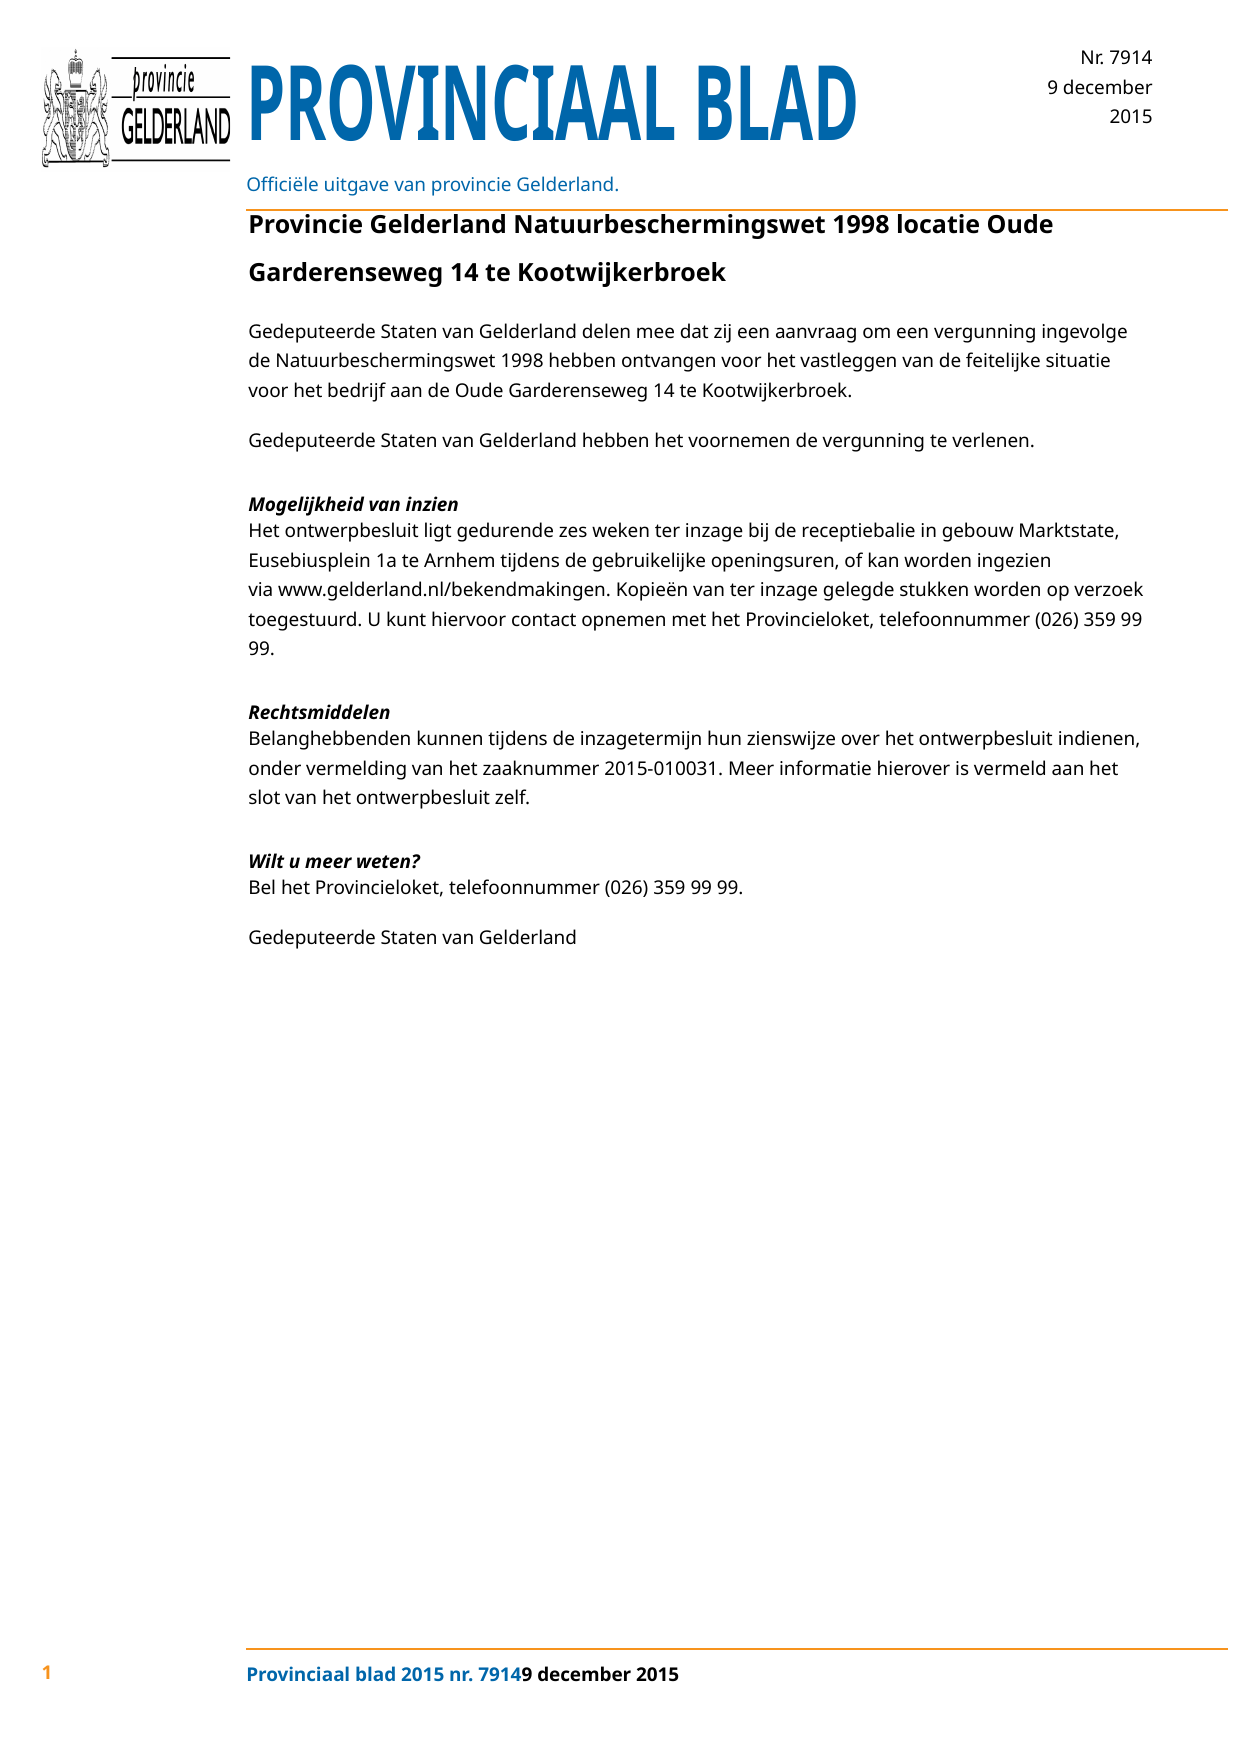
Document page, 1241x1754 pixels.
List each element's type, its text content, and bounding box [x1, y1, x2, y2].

picture [41, 47, 231, 172]
text Gedeputeerde Staten van Gelderland delen mee dat zij een aanvraag om een vergunning ingevolge de Natuurbeschermingswet 1998 hebben ontvangen voor het vastleggen van de feitelijke situatie voor het bedrijf aan de Oude Garderenseweg 14 te Kootwijkerbroek. [248, 318, 1152, 403]
text Rechtsmiddelen [248, 699, 1152, 725]
text Belanghebbenden kunnen tijdens de inzagetermijn hun zienswijze over het ontwerpbesluit indienen, onder vermelding van het zaaknummer 2015-010031. Meer informatie hierover is vermeld aan het slot van het ontwerpbesluit zelf. [248, 725, 1152, 810]
text Mogelijkheid van inzien [248, 491, 1152, 517]
text Gedeputeerde Staten van Gelderland [248, 924, 1152, 950]
text Het ontwerpbesluit ligt gedurende zes weken ter inzage bij de receptiebalie in gebouw Marktstate, Eusebiusplein 1a te Arnhem tijdens de gebruikelijke openingsuren, of kan worden ingezien via www.gelderland.nl/bekendmakingen. Kopieën van ter inzage gelegde stukken worden op verzoek toegestuurd. U kunt hiervoor contact opnemen met het Provincieloket, telefoonnummer (026) 359 99 99. [248, 517, 1152, 661]
text Provincie Gelderland Natuurbeschermingswet 1998 locatie Oude Garderenseweg 14 te Kootwijkerbroek [248, 211, 1152, 288]
text Wilt u meer weten? [248, 848, 1152, 874]
text Bel het Provincieloket, telefoonnummer (026) 359 99 99. [248, 874, 1152, 900]
text Gedeputeerde Staten van Gelderland hebben het voornemen de vergunning te verlenen. [248, 427, 1152, 453]
